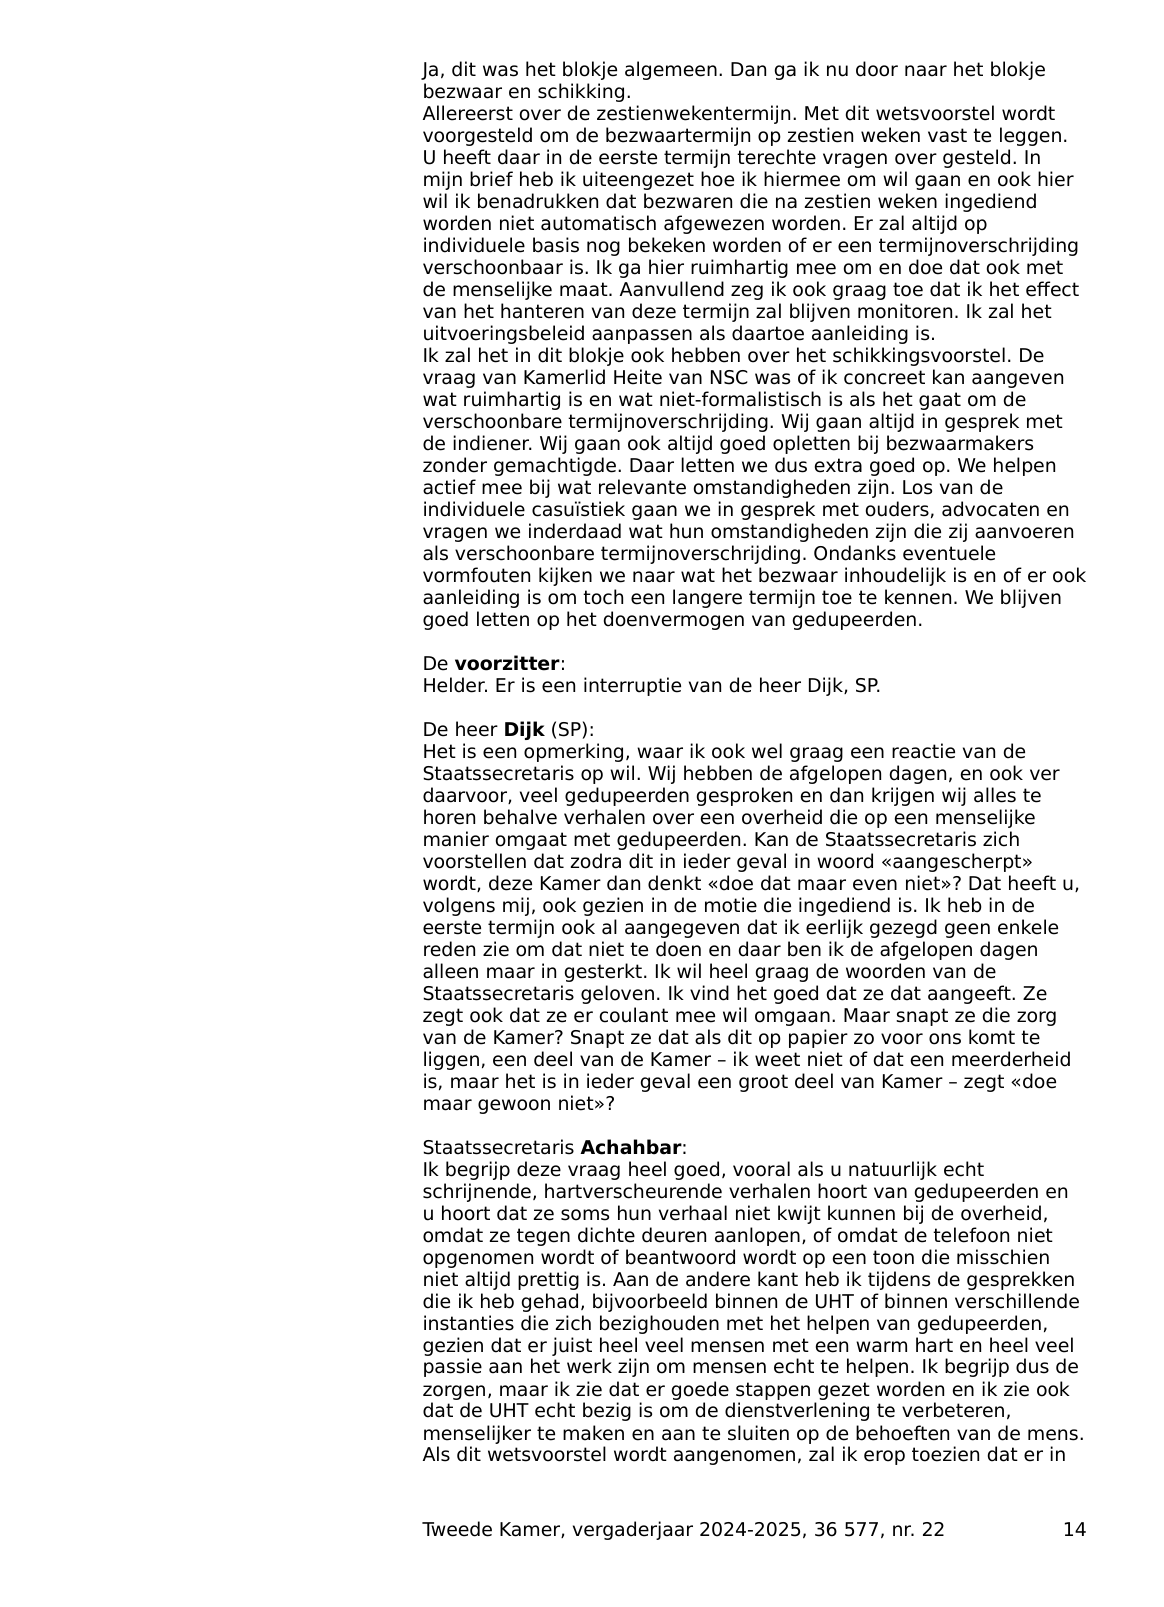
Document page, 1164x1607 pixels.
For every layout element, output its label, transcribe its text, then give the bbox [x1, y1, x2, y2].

text Ja, dit was het blokje algemeen. Dan ga ik nu door naar het blokje bezwaar en schikking. [422, 59, 1087, 103]
text De voorzitter: [422, 653, 1087, 675]
text Ik begrijp deze vraag heel goed, vooral als u natuurlijk echt schrijnende, hartverscheurende verhalen hoort van gedupeerden en u hoort dat ze soms hun verhaal niet kwijt kunnen bij de overheid, omdat ze tegen dichte deuren aanlopen, of omdat de telefoon niet opgenomen wordt of beantwoord wordt op een toon die misschien niet altijd prettig is. Aan de andere kant heb ik tijdens de gesprekken die ik heb gehad, bijvoorbeeld binnen de UHT of binnen verschillende instanties die zich bezighouden met het helpen van gedupeerden, gezien dat er juist heel veel mensen met een warm hart en heel veel passie aan het werk zijn om mensen echt te helpen. Ik begrijp dus de zorgen, maar ik zie dat er goede stappen gezet worden en ik zie ook dat de UHT echt bezig is om de dienstverlening te verbeteren, menselijker te maken en aan te sluiten op de behoeften van de mens. Als dit wetsvoorstel wordt aangenomen, zal ik erop toezien dat er in [422, 1159, 1087, 1466]
text Ik zal het in dit blokje ook hebben over het schikkingsvoorstel. De vraag van Kamerlid Heite van NSC was of ik concreet kan aangeven wat ruimhartig is en wat niet-formalistisch is als het gaat om de verschoonbare termijnoverschrijding. Wij gaan altijd in gesprek met de indiener. Wij gaan ook altijd goed opletten bij bezwaarmakers zonder gemachtigde. Daar letten we dus extra goed op. We helpen actief mee bij wat relevante omstandigheden zijn. Los van de individuele casuïstiek gaan we in gesprek met ouders, advocaten en vragen we inderdaad wat hun omstandigheden zijn die zij aanvoeren als verschoonbare termijnoverschrijding. Ondanks eventuele vormfouten kijken we naar wat het bezwaar inhoudelijk is en of er ook aanleiding is om toch een langere termijn toe te kennen. We blijven goed letten op het doenvermogen van gedupeerden. [422, 345, 1087, 631]
text Allereerst over de zestienwekentermijn. Met dit wetsvoorstel wordt voorgesteld om de bezwaartermijn op zestien weken vast te leggen. U heeft daar in de eerste termijn terechte vragen over gesteld. In mijn brief heb ik uiteengezet hoe ik hiermee om wil gaan en ook hier wil ik benadrukken dat bezwaren die na zestien weken ingediend worden niet automatisch afgewezen worden. Er zal altijd op individuele basis nog bekeken worden of er een termijnoverschrijding verschoonbaar is. Ik ga hier ruimhartig mee om en doe dat ook met de menselijke maat. Aanvullend zeg ik ook graag toe dat ik het effect van het hanteren van deze termijn zal blijven monitoren. Ik zal het uitvoeringsbeleid aanpassen als daartoe aanleiding is. [422, 103, 1087, 345]
text Staatssecretaris Achahbar: [422, 1137, 1087, 1159]
text De heer Dijk (SP): [422, 719, 1087, 741]
text Het is een opmerking, waar ik ook wel graag een reactie van de Staatssecretaris op wil. Wij hebben de afgelopen dagen, en ook ver daarvoor, veel gedupeerden gesproken en dan krijgen wij alles te horen behalve verhalen over een overheid die op een menselijke manier omgaat met gedupeerden. Kan de Staatssecretaris zich voorstellen dat zodra dit in ieder geval in woord «aangescherpt» wordt, deze Kamer dan denkt «doe dat maar even niet»? Dat heeft u, volgens mij, ook gezien in de motie die ingediend is. Ik heb in de eerste termijn ook al aangegeven dat ik eerlijk gezegd geen enkele reden zie om dat niet te doen en daar ben ik de afgelopen dagen alleen maar in gesterkt. Ik wil heel graag de woorden van de Staatssecretaris geloven. Ik vind het goed dat ze dat aangeeft. Ze zegt ook dat ze er coulant mee wil omgaan. Maar snapt ze die zorg van de Kamer? Snapt ze dat als dit op papier zo voor ons komt te liggen, een deel van de Kamer – ik weet niet of dat een meerderheid is, maar het is in ieder geval een groot deel van Kamer – zegt «doe maar gewoon niet»? [422, 741, 1087, 1114]
text Helder. Er is een interruptie van de heer Dijk, SP. [422, 675, 1087, 697]
